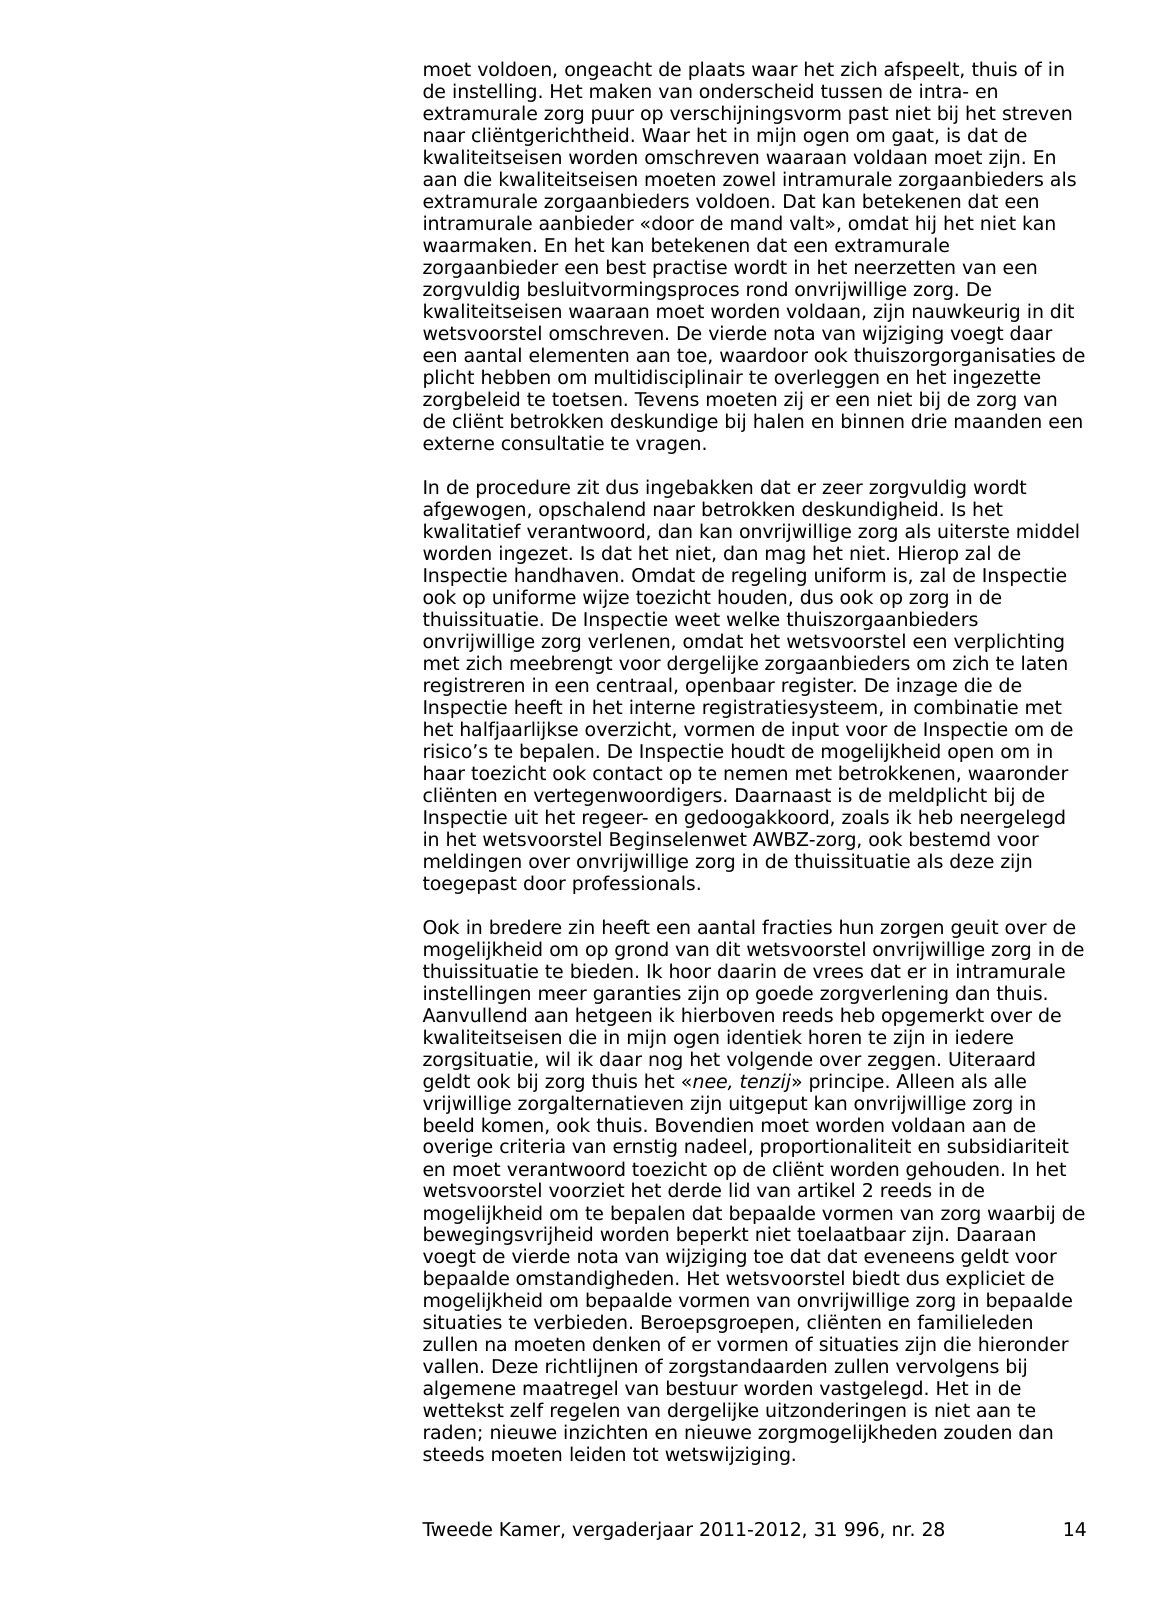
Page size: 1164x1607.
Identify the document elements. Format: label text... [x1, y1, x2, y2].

text moet voldoen, ongeacht de plaats waar het zich afspeelt, thuis of in de instelling. Het maken van onderscheid tussen de intra- en extramurale zorg puur op verschijningsvorm past niet bij het streven naar cliëntgerichtheid. Waar het in mijn ogen om gaat, is dat de kwaliteitseisen worden omschreven waaraan voldaan moet zijn. En aan die kwaliteitseisen moeten zowel intramurale zorgaanbieders als extramurale zorgaanbieders voldoen. Dat kan betekenen dat een intramurale aanbieder «door de mand valt», omdat hij het niet kan waarmaken. En het kan betekenen dat een extramurale zorgaanbieder een best practise wordt in het neerzetten van een zorgvuldig besluitvormingsproces rond onvrijwillige zorg. De kwaliteitseisen waaraan moet worden voldaan, zijn nauwkeurig in dit wetsvoorstel omschreven. De vierde nota van wijziging voegt daar een aantal elementen aan toe, waardoor ook thuiszorgorganisaties de plicht hebben om multidisciplinair te overleggen en het ingezette zorgbeleid te toetsen. Tevens moeten zij er een niet bij de zorg van de cliënt betrokken deskundige bij halen en binnen drie maanden een externe consultatie te vragen. [422, 59, 1087, 455]
text In de procedure zit dus ingebakken dat er zeer zorgvuldig wordt afgewogen, opschalend naar betrokken deskundigheid. Is het kwalitatief verantwoord, dan kan onvrijwillige zorg als uiterste middel worden ingezet. Is dat het niet, dan mag het niet. Hierop zal de Inspectie handhaven. Omdat de regeling uniform is, zal de Inspectie ook op uniforme wijze toezicht houden, dus ook op zorg in de thuissituatie. De Inspectie weet welke thuiszorgaanbieders onvrijwillige zorg verlenen, omdat het wetsvoorstel een verplichting met zich meebrengt voor dergelijke zorgaanbieders om zich te laten registreren in een centraal, openbaar register. De inzage die de Inspectie heeft in het interne registratiesysteem, in combinatie met het halfjaarlijkse overzicht, vormen de input voor de Inspectie om de risico’s te bepalen. De Inspectie houdt de mogelijkheid open om in haar toezicht ook contact op te nemen met betrokkenen, waaronder cliënten en vertegenwoordigers. Daarnaast is de meldplicht bij de Inspectie uit het regeer- en gedoogakkoord, zoals ik heb neergelegd in het wetsvoorstel Beginselenwet AWBZ-zorg, ook bestemd voor meldingen over onvrijwillige zorg in de thuissituatie als deze zijn toegepast door professionals. [422, 477, 1087, 894]
text Ook in bredere zin heeft een aantal fracties hun zorgen geuit over de mogelijkheid om op grond van dit wetsvoorstel onvrijwillige zorg in de thuissituatie te bieden. Ik hoor daarin de vrees dat er in intramurale instellingen meer garanties zijn op goede zorgverlening dan thuis. Aanvullend aan hetgeen ik hierboven reeds heb opgemerkt over de kwaliteitseisen die in mijn ogen identiek horen te zijn in iedere zorgsituatie, wil ik daar nog het volgende over zeggen. Uiteraard geldt ook bij zorg thuis het «nee, tenzij» principe. Alleen als alle vrijwillige zorgalternatieven zijn uitgeput kan onvrijwillige zorg in beeld komen, ook thuis. Bovendien moet worden voldaan aan de overige criteria van ernstig nadeel, proportionaliteit en subsidiariteit en moet verantwoord toezicht op de cliënt worden gehouden. In het wetsvoorstel voorziet het derde lid van artikel 2 reeds in de mogelijkheid om te bepalen dat bepaalde vormen van zorg waarbij de bewegingsvrijheid worden beperkt niet toelaatbaar zijn. Daaraan voegt de vierde nota van wijziging toe dat dat eveneens geldt voor bepaalde omstandigheden. Het wetsvoorstel biedt dus expliciet de mogelijkheid om bepaalde vormen van onvrijwillige zorg in bepaalde situaties te verbieden. Beroepsgroepen, cliënten en familieleden zullen na moeten denken of er vormen of situaties zijn die hieronder vallen. Deze richtlijnen of zorgstandaarden zullen vervolgens bij algemene maatregel van bestuur worden vastgelegd. Het in de wettekst zelf regelen van dergelijke uitzonderingen is niet aan te raden; nieuwe inzichten en nieuwe zorgmogelijkheden zouden dan steeds moeten leiden tot wetswijziging. [422, 917, 1087, 1466]
